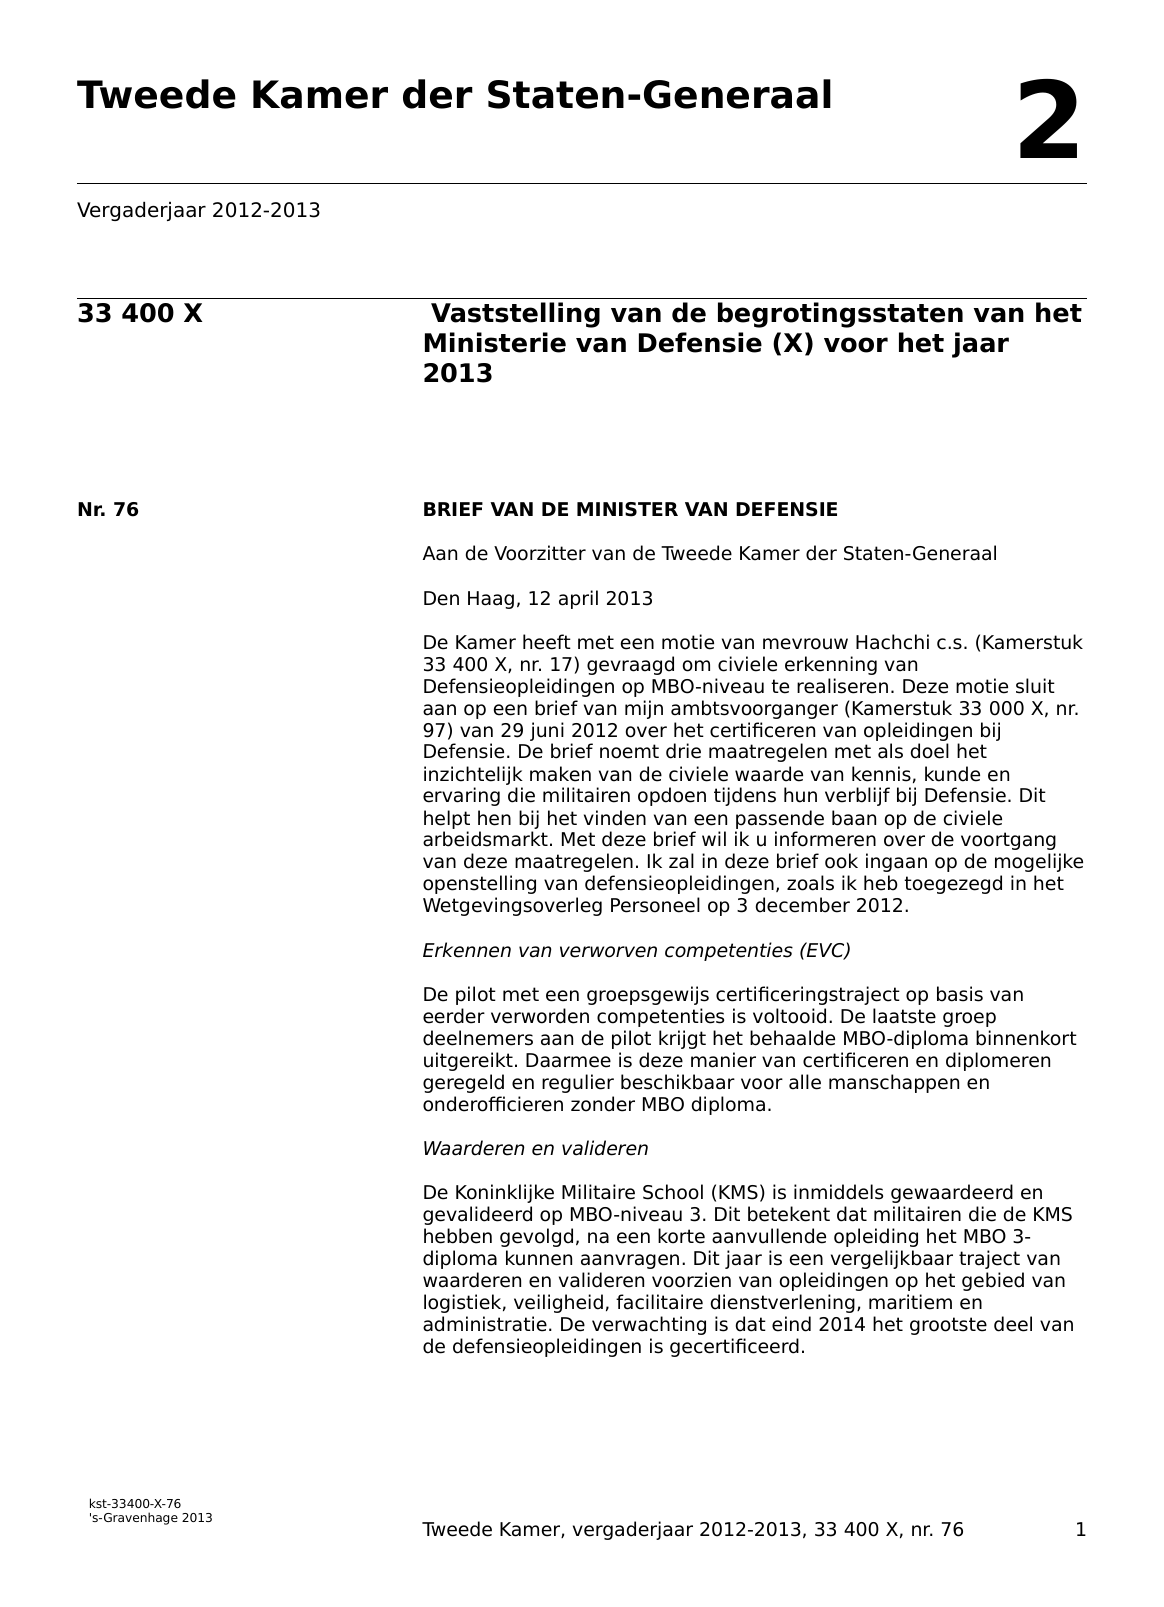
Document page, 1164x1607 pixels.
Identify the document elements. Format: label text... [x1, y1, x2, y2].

text De Koninklijke Militaire School (KMS) is inmiddels gewaardeerd en gevalideerd op MBO-niveau 3. Dit betekent dat militairen die de KMS hebben gevolgd, na een korte aanvullende opleiding het MBO 3-diploma kunnen aanvragen. Dit jaar is een vergelijkbaar traject van waarderen en valideren voorzien van opleidingen op het gebied van logistiek, veiligheid, facilitaire dienstverlening, maritiem en administratie. De verwachting is dat eind 2014 het grootste deel van de defensieopleidingen is gecertificeerd. [422, 1182, 1087, 1358]
table_header Tweede Kamer der Staten-Generaal [77, 59, 886, 183]
text De Kamer heeft met een motie van mevrouw Hachchi c.s. (Kamerstuk 33 400 X, nr. 17) gevraagd om civiele erkenning van Defensieopleidingen op MBO-niveau te realiseren. Deze motie sluit aan op een brief van mijn ambtsvoorganger (Kamerstuk 33 000 X, nr. 97) van 29 juni 2012 over het certificeren van opleidingen bij Defensie. De brief noemt drie maatregelen met als doel het inzichtelijk maken van de civiele waarde van kennis, kunde en ervaring die militairen opdoen tijdens hun verblijf bij Defensie. Dit helpt hen bij het vinden van een passende baan op de civiele arbeidsmarkt. Met deze brief wil ik u informeren over de voortgang van deze maatregelen. Ik zal in deze brief ook ingaan op de mogelijke openstelling van defensieopleidingen, zoals ik heb toegezegd in het Wetgevingsoverleg Personeel op 3 december 2012. [422, 632, 1087, 917]
subtitle 33 400 X Vaststelling van de begrotingsstaten van het Ministerie van Defensie (X) voor het jaar 2013 [77, 299, 1087, 388]
text kst-33400-X-76 [88, 1497, 323, 1511]
subtitle Erkennen van verworven competenties (EVC) [422, 939, 1087, 961]
text Aan de Voorzitter van de Tweede Kamer der Staten-Generaal [422, 543, 1087, 565]
text 's-Gravenhage 2013 [88, 1511, 323, 1525]
table_cell Vergaderjaar 2012-2013 [77, 184, 1087, 298]
text Den Haag, 12 april 2013 [422, 587, 1087, 609]
table_header 2 [886, 59, 1087, 183]
subtitle Waarderen en valideren [422, 1138, 1087, 1160]
subtitle Nr. 76 BRIEF VAN DE MINISTER VAN DEFENSIE [77, 499, 1087, 521]
text De pilot met een groepsgewijs certificeringstraject op basis van eerder verworden competenties is voltooid. De laatste groep deelnemers aan de pilot krijgt het behaalde MBO-diploma binnenkort uitgereikt. Daarmee is deze manier van certificeren en diplomeren geregeld en regulier beschikbaar voor alle manschappen en onderofficieren zonder MBO diploma. [422, 984, 1087, 1116]
